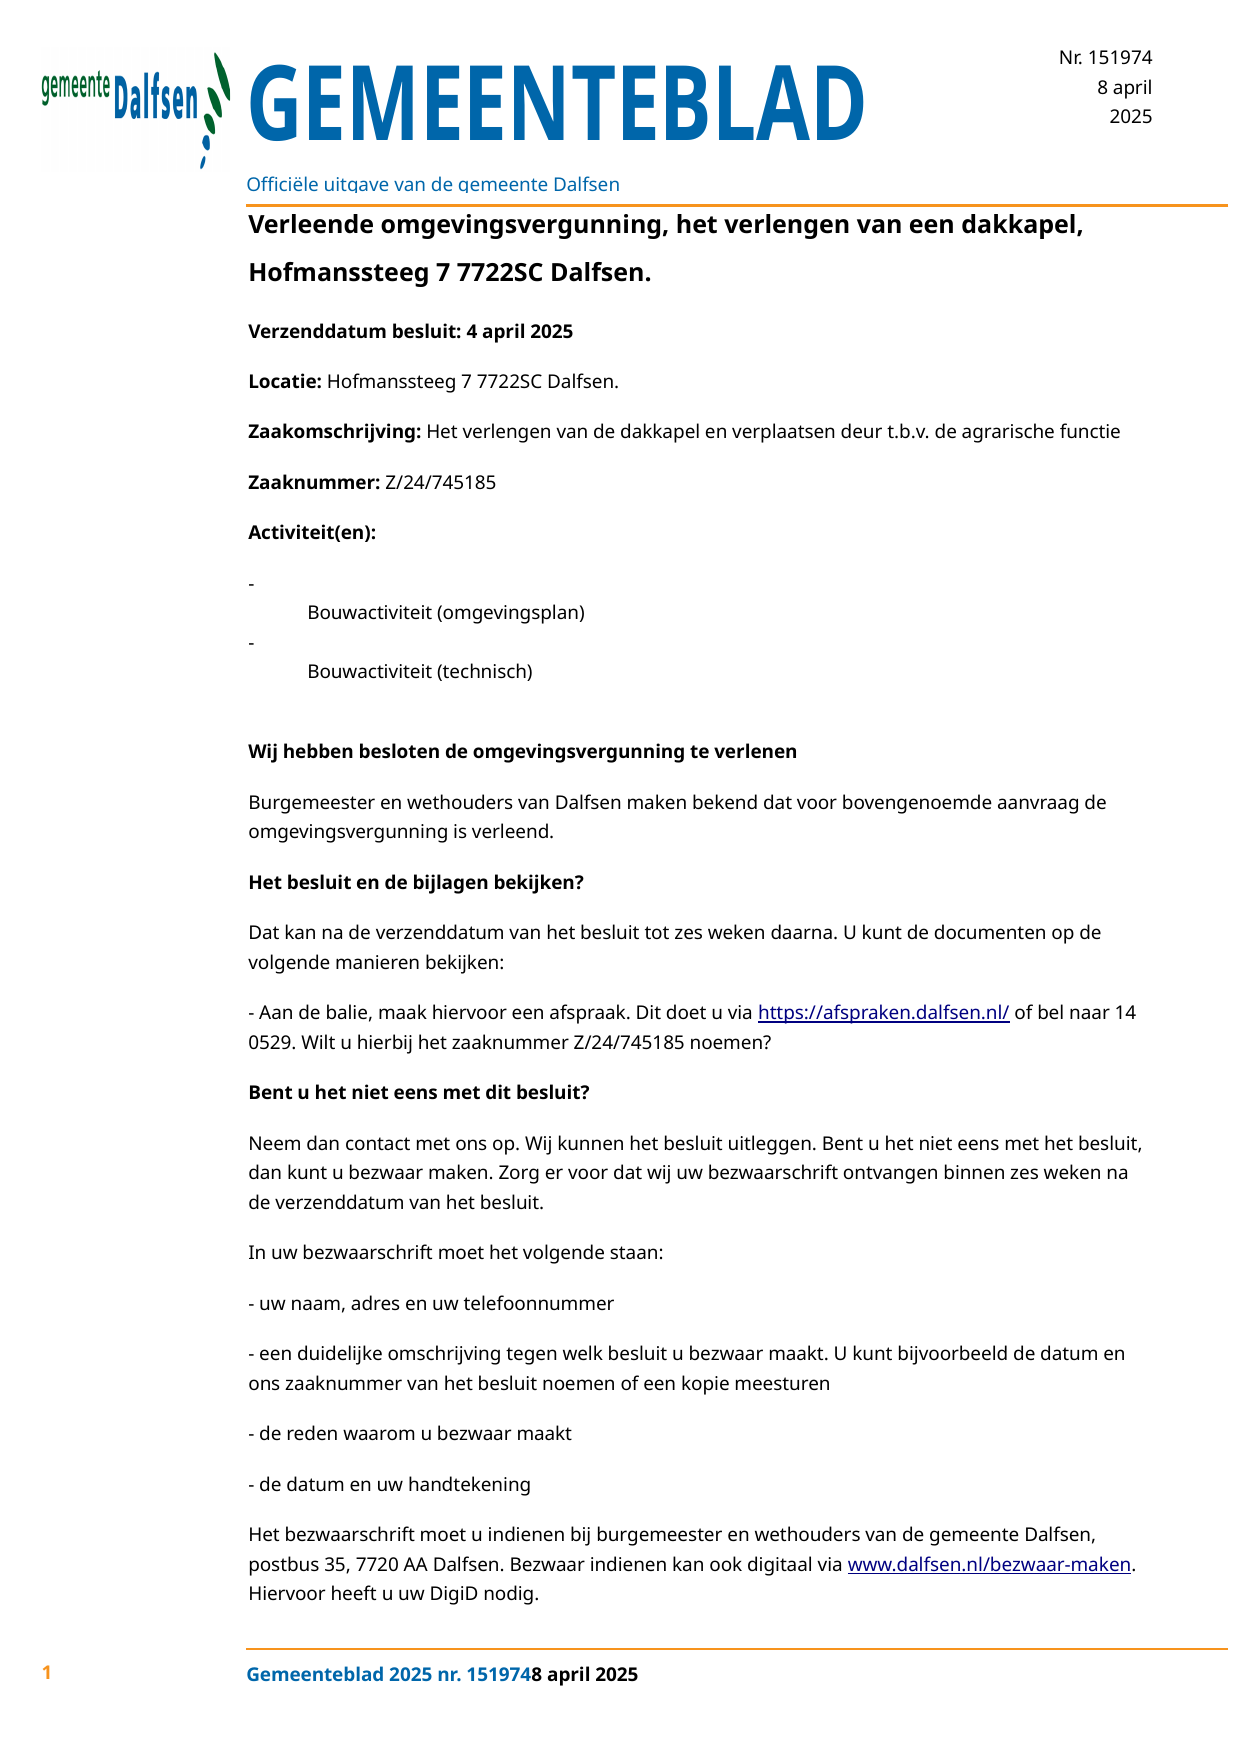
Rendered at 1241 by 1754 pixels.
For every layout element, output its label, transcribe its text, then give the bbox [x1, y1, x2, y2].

text Dat kan na de verzenddatum van het besluit tot zes weken daarna. U kunt de documenten op de volgende manieren bekijken: [248, 919, 1152, 975]
text Het bezwaarschrift moet u indienen bij burgemeester en wethouders van de gemeente Dalfsen, postbus 35, 7720 AA Dalfsen. Bezwaar indienen kan ook digitaal via www.dalfsen.nl/bezwaar-maken. Hiervoor heeft u uw DigiD nodig. [248, 1521, 1152, 1606]
text - een duidelijke omschrijving tegen welk besluit u bezwaar maakt. U kunt bijvoorbeeld de datum en ons zaaknummer van het besluit noemen of een kopie meesturen [248, 1340, 1152, 1396]
text Het besluit en de bijlagen bekijken? [248, 869, 1152, 895]
text Wij hebben besloten de omgevingsvergunning te verlenen [248, 739, 1152, 764]
list Bouwactiviteit (technisch) [248, 659, 1152, 684]
text Locatie: Hofmanssteeg 7 7722SC Dalfsen. [248, 368, 1152, 394]
text Neem dan contact met ons op. Wij kunnen het besluit uitleggen. Bent u het niet eens met het besluit, dan kunt u bezwaar maken. Zorg er voor dat wij uw bezwaarschrift ontvangen binnen zes weken na de verzenddatum van het besluit. [248, 1130, 1152, 1215]
text - de reden waarom u bezwaar maakt [248, 1420, 1152, 1446]
text Verleende omgevingsvergunning, het verlengen van een dakkapel, Hofmanssteeg 7 7722SC Dalfsen. [248, 207, 1152, 288]
text Zaaknummer: Z/24/745185 [248, 469, 1152, 495]
text - Aan de balie, maak hiervoor een afspraak. Dit doet u via https://afspraken.dalfsen.nl/ of bel naar 14 0529. Wilt u hierbij het zaaknummer Z/24/745185 noemen? [248, 999, 1152, 1055]
text - de datum en uw handtekening [248, 1471, 1152, 1497]
text In uw bezwaarschrift moet het volgende staan: [248, 1239, 1152, 1265]
text Verzenddatum besluit: 4 april 2025 [248, 318, 1152, 344]
text Activiteit(en): [248, 519, 1152, 545]
text Zaakomschrijving: Het verlengen van de dakkapel en verplaatsen deur t.b.v. de agrarische functie [248, 419, 1152, 444]
picture [41, 47, 231, 172]
text Bent u het niet eens met dit besluit? [248, 1079, 1152, 1105]
list Bouwactiviteit (omgevingsplan) [248, 599, 1152, 625]
text Burgemeester en wethouders van Dalfsen maken bekend dat voor bovengenoemde aanvraag de omgevingsvergunning is verleend. [248, 789, 1152, 844]
text - uw naam, adres en uw telefoonnummer [248, 1290, 1152, 1316]
